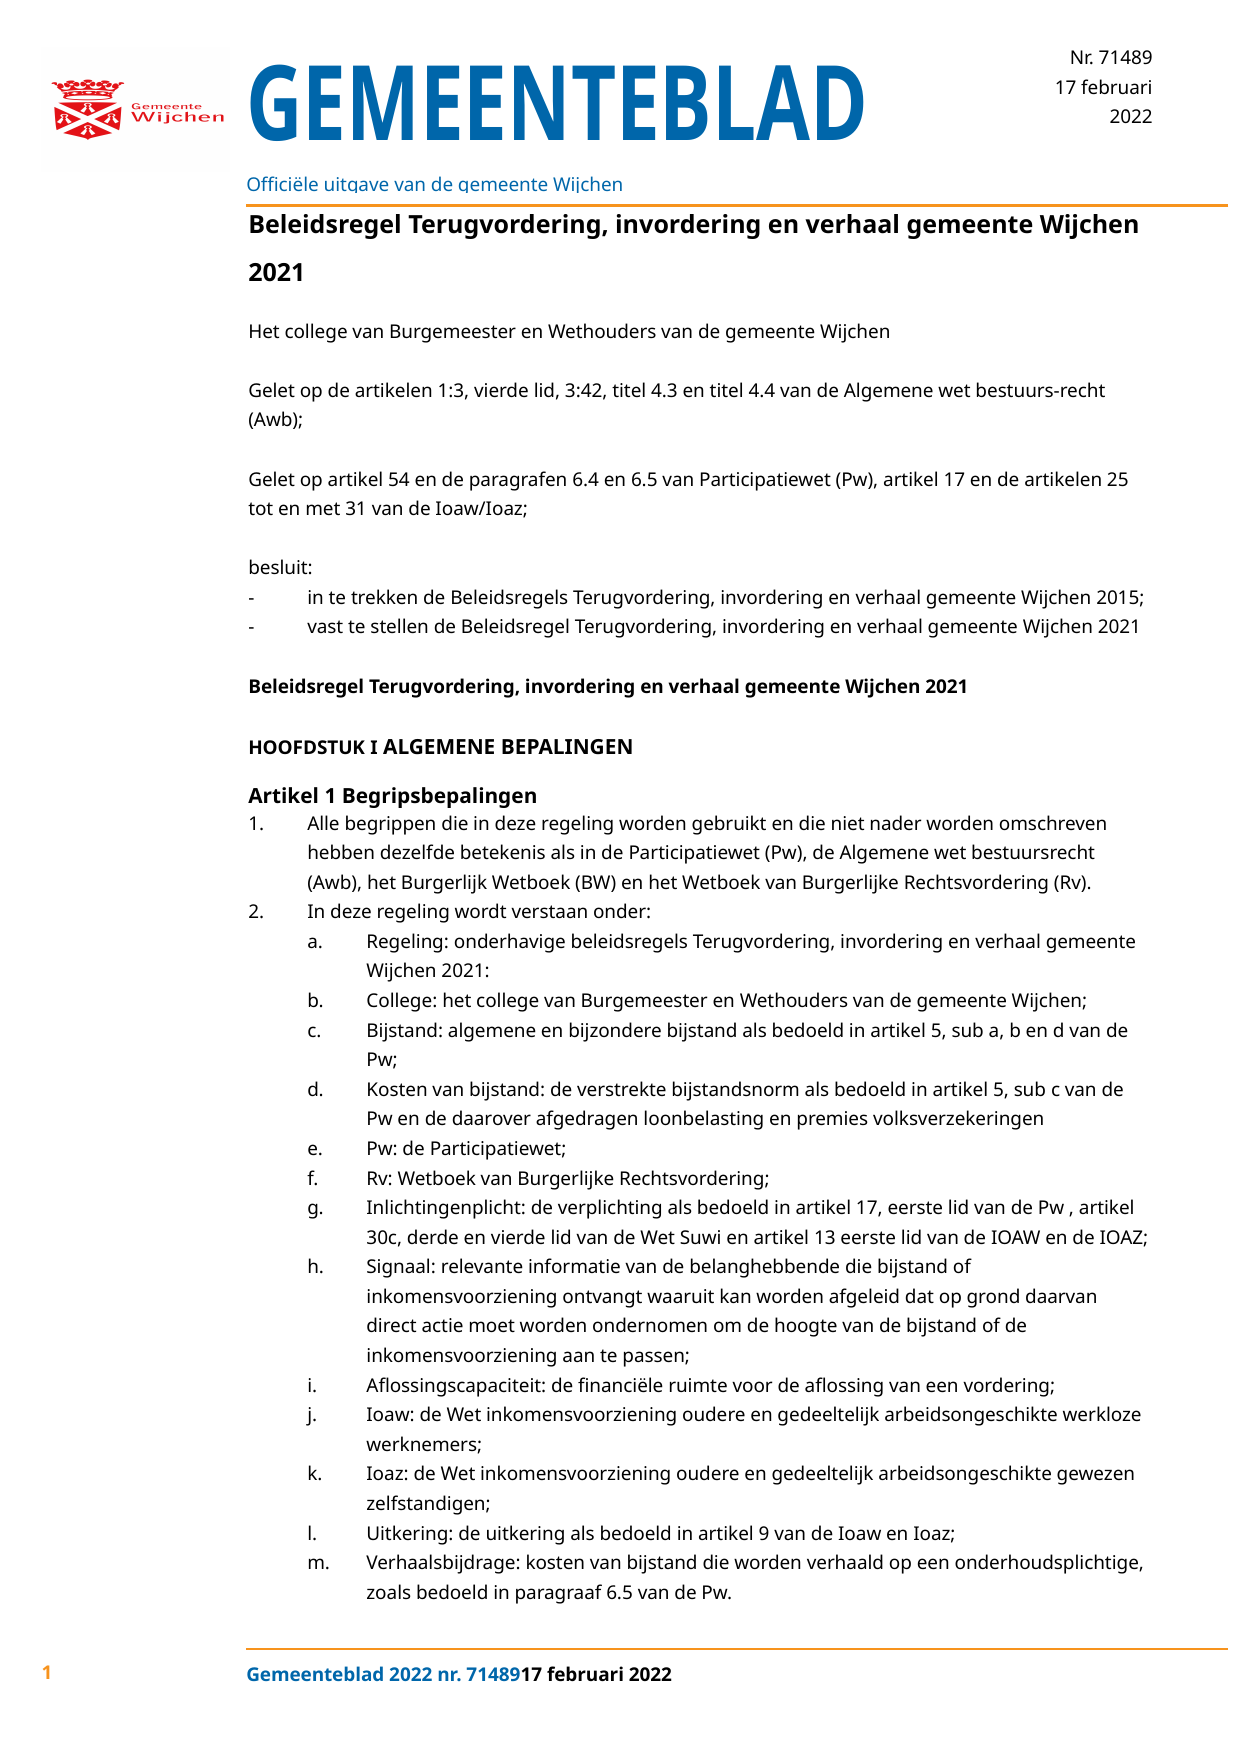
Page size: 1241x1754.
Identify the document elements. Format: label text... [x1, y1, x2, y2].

list Pw: de Participatiewet; [307, 1135, 1152, 1161]
list vast te stellen de Beleidsregel Terugvordering, invordering en verhaal gemeente Wijchen 2021 [248, 614, 1152, 639]
text Beleidsregel Terugvordering, invordering en verhaal gemeente Wijchen 2021 [248, 673, 1152, 699]
list Ioaz: de Wet inkomensvoorziening oudere en gedeeltelijk arbeidsongeschikte gewezen zelfstandigen; [307, 1461, 1152, 1516]
list Verhaalsbijdrage: kosten van bijstand die worden verhaald op een onderhoudsplichtige, zoals bedoeld in paragraaf 6.5 van de Pw. [307, 1549, 1152, 1605]
list Kosten van bijstand: de verstrekte bijstandsnorm als bedoeld in artikel 5, sub c van de Pw en de daarover afgedragen loonbelasting en premies volksverzekeringen [307, 1076, 1152, 1131]
list in te trekken de Beleidsregels Terugvordering, invordering en verhaal gemeente Wijchen 2015; [248, 584, 1152, 610]
text Het college van Burgemeester en Wethouders van de gemeente Wijchen [248, 318, 1152, 344]
list College: het college van Burgemeester en Wethouders van de gemeente Wijchen; [307, 987, 1152, 1013]
list Signaal: relevante informatie van de belanghebbende die bijstand of inkomensvoorziening ontvangt waaruit kan worden afgeleid dat op grond daarvan direct actie moet worden ondernomen om de hoogte van de bijstand of de inkomensvoorziening aan te passen; [307, 1253, 1152, 1368]
text Beleidsregel Terugvordering, invordering en verhaal gemeente Wijchen 2021 [248, 207, 1152, 288]
list Inlichtingenplicht: de verplichting als bedoeld in artikel 17, eerste lid van de Pw , artikel 30c, derde en vierde lid van de Wet Suwi en artikel 13 eerste lid van de IOAW en de IOAZ; [307, 1194, 1152, 1250]
list Rv: Wetboek van Burgerlijke Rechtsvordering; [307, 1165, 1152, 1191]
list In deze regeling wordt verstaan onder: [248, 898, 1152, 924]
picture [41, 47, 231, 172]
list Alle begrippen die in deze regeling worden gebruikt en die niet nader worden omschreven hebben dezelfde betekenis als in de Participatiewet (Pw), de Algemene wet bestuursrecht (Awb), het Burgerlijk Wetboek (BW) en het Wetboek van Burgerlijke Rechtsvordering (Rv). [248, 810, 1152, 895]
list Aflossingscapaciteit: de financiële ruimte voor de aflossing van een vordering; [307, 1372, 1152, 1398]
text besluit: [248, 554, 1152, 580]
text Gelet op de artikelen 1:3, vierde lid, 3:42, titel 4.3 en titel 4.4 van de Algemene wet bestuurs-recht (Awb); [248, 377, 1152, 432]
list Uitkering: de uitkering als bedoeld in artikel 9 van de Ioaw en Ioaz; [307, 1520, 1152, 1546]
text Artikel 1 Begripsbepalingen [248, 781, 1152, 810]
text Gelet op artikel 54 en de paragrafen 6.4 en 6.5 van Participatiewet (Pw), artikel 17 en de artikelen 25 tot en met 31 van de Ioaw/Ioaz; [248, 466, 1152, 521]
list Bijstand: algemene en bijzondere bijstand als bedoeld in artikel 5, sub a, b en d van de Pw; [307, 1017, 1152, 1072]
list Ioaw: de Wet inkomensvoorziening oudere en gedeeltelijk arbeidsongeschikte werkloze werknemers; [307, 1401, 1152, 1457]
list Regeling: onderhavige beleidsregels Terugvordering, invordering en verhaal gemeente Wijchen 2021: [307, 928, 1152, 983]
text HOOFDSTUK I ALGEMENE BEPALINGEN [248, 732, 1152, 761]
